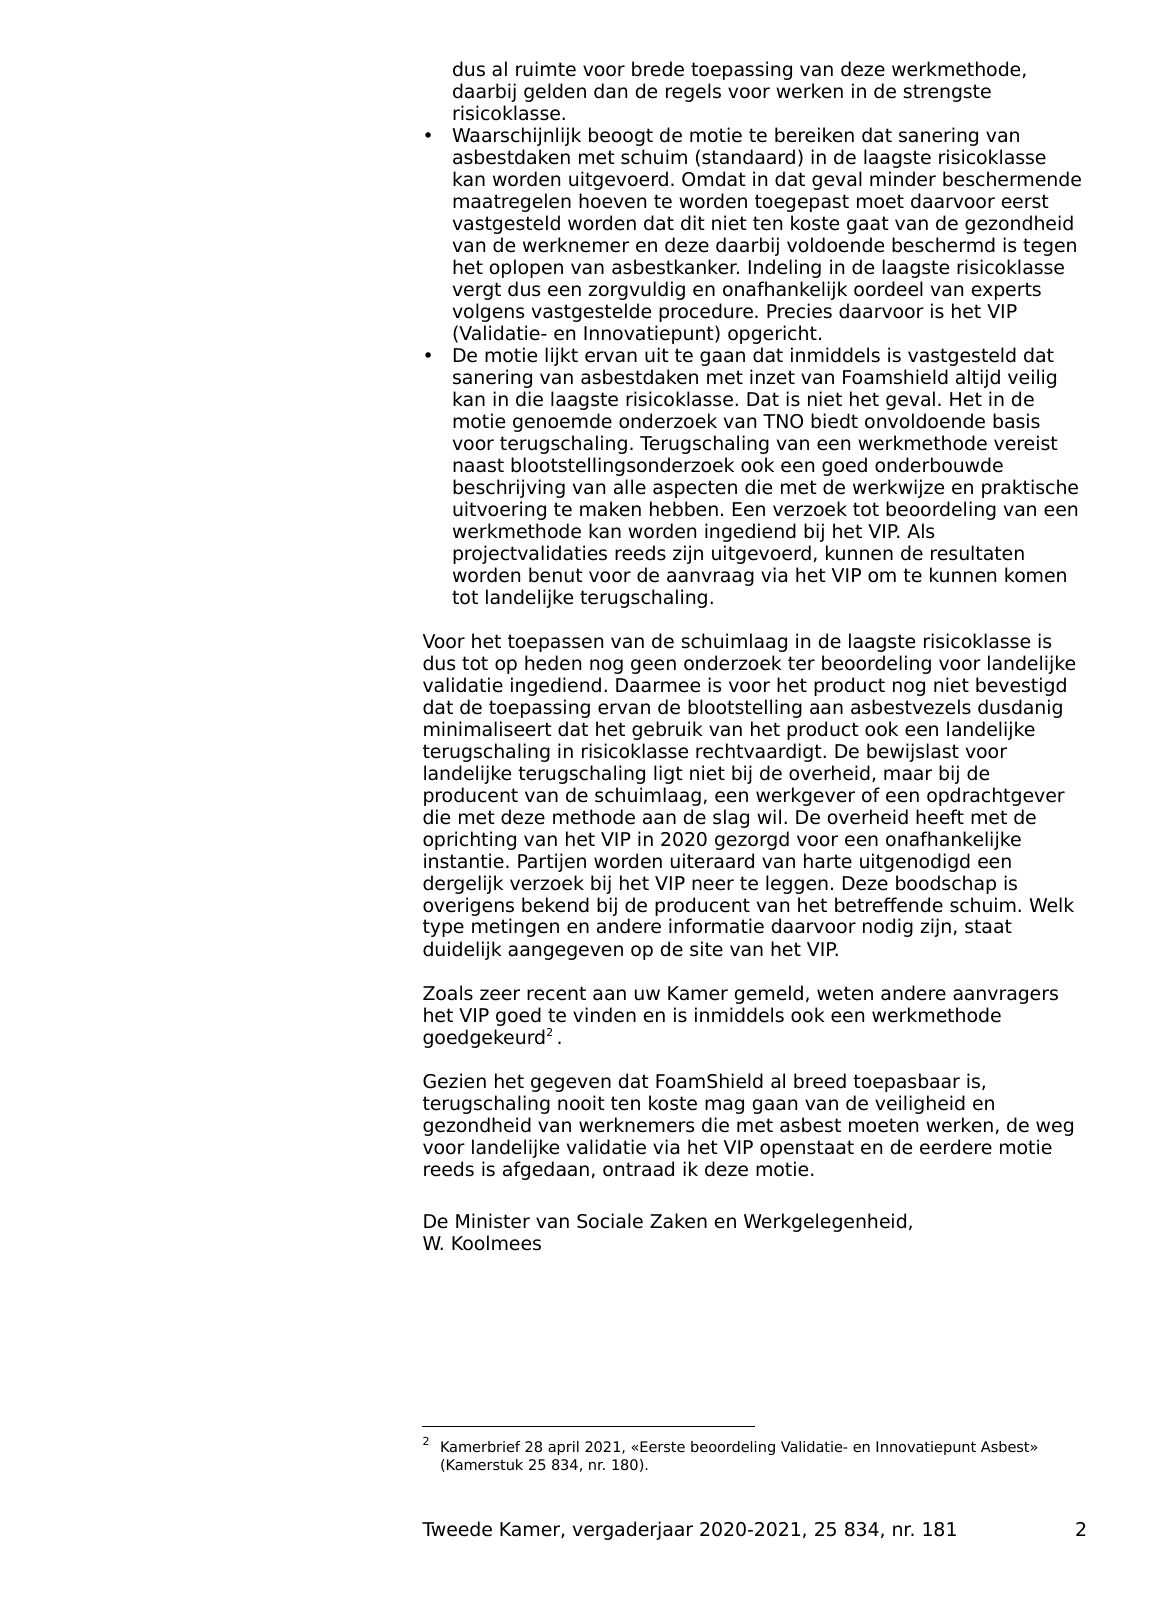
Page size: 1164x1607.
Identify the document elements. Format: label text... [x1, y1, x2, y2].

text Gezien het gegeven dat FoamShield al breed toepasbaar is, terugschaling nooit ten koste mag gaan van de veiligheid en gezondheid van werknemers die met asbest moeten werken, de weg voor landelijke validatie via het VIP openstaat en de eerdere motie reeds is afgedaan, ontraad ik deze motie. [422, 1071, 1087, 1181]
text Voor het toepassen van de schuimlaag in de laagste risicoklasse is dus tot op heden nog geen onderzoek ter beoordeling voor landelijke validatie ingediend. Daarmee is voor het product nog niet bevestigd dat de toepassing ervan de blootstelling aan asbestvezels dusdanig minimaliseert dat het gebruik van het product ook een landelijke terugschaling in risicoklasse rechtvaardigt. De bewijslast voor landelijke terugschaling ligt niet bij de overheid, maar bij de producent van de schuimlaag, een werkgever of een opdrachtgever die met deze methode aan de slag wil. De overheid heeft met de oprichting van het VIP in 2020 gezorgd voor een onafhankelijke instantie. Partijen worden uiteraard van harte uitgenodigd een dergelijk verzoek bij het VIP neer te leggen. Deze boodschap is overigens bekend bij de producent van het betreffende schuim. Welk type metingen en andere informatie daarvoor nodig zijn, staat duidelijk aangegeven op de site van het VIP. [422, 631, 1087, 960]
text Kamerbrief 28 april 2021, «Eerste beoordeling Validatie- en Innovatiepunt Asbest» (Kamerstuk 25 834, nr. 180). [422, 1435, 1087, 1474]
text Zoals zeer recent aan uw Kamer gemeld, weten andere aanvragers het VIP goed te vinden en is inmiddels ook een werkmethode goedgekeurd. [422, 983, 1087, 1048]
text • De motie lijkt ervan uit te gaan dat inmiddels is vastgesteld dat sanering van asbestdaken met inzet van Foamshield altijd veilig kan in die laagste risicoklasse. Dat is niet het geval. Het in de motie genoemde onderzoek van TNO biedt onvoldoende basis voor terugschaling. Terugschaling van een werkmethode vereist naast blootstellingsonderzoek ook een goed onderbouwde beschrijving van alle aspecten die met de werkwijze en praktische uitvoering te maken hebben. Een verzoek tot beoordeling van een werkmethode kan worden ingediend bij het VIP. Als projectvalidaties reeds zijn uitgevoerd, kunnen de resultaten worden benut voor de aanvraag via het VIP om te kunnen komen tot landelijke terugschaling. [422, 345, 1087, 608]
text • Waarschijnlijk beoogt de motie te bereiken dat sanering van asbestdaken met schuim (standaard) in de laagste risicoklasse kan worden uitgevoerd. Omdat in dat geval minder beschermende maatregelen hoeven te worden toegepast moet daarvoor eerst vastgesteld worden dat dit niet ten koste gaat van de gezondheid van de werknemer en deze daarbij voldoende beschermd is tegen het oplopen van asbestkanker. Indeling in de laagste risicoklasse vergt dus een zorgvuldig en onafhankelijk oordeel van experts volgens vastgestelde procedure. Precies daarvoor is het VIP (Validatie- en Innovatiepunt) opgericht. [422, 125, 1087, 345]
text dus al ruimte voor brede toepassing van deze werkmethode, daarbij gelden dan de regels voor werken in de strengste risicoklasse. [422, 59, 1087, 125]
text De Minister van Sociale Zaken en Werkgelegenheid, W. Koolmees [422, 1211, 1087, 1254]
